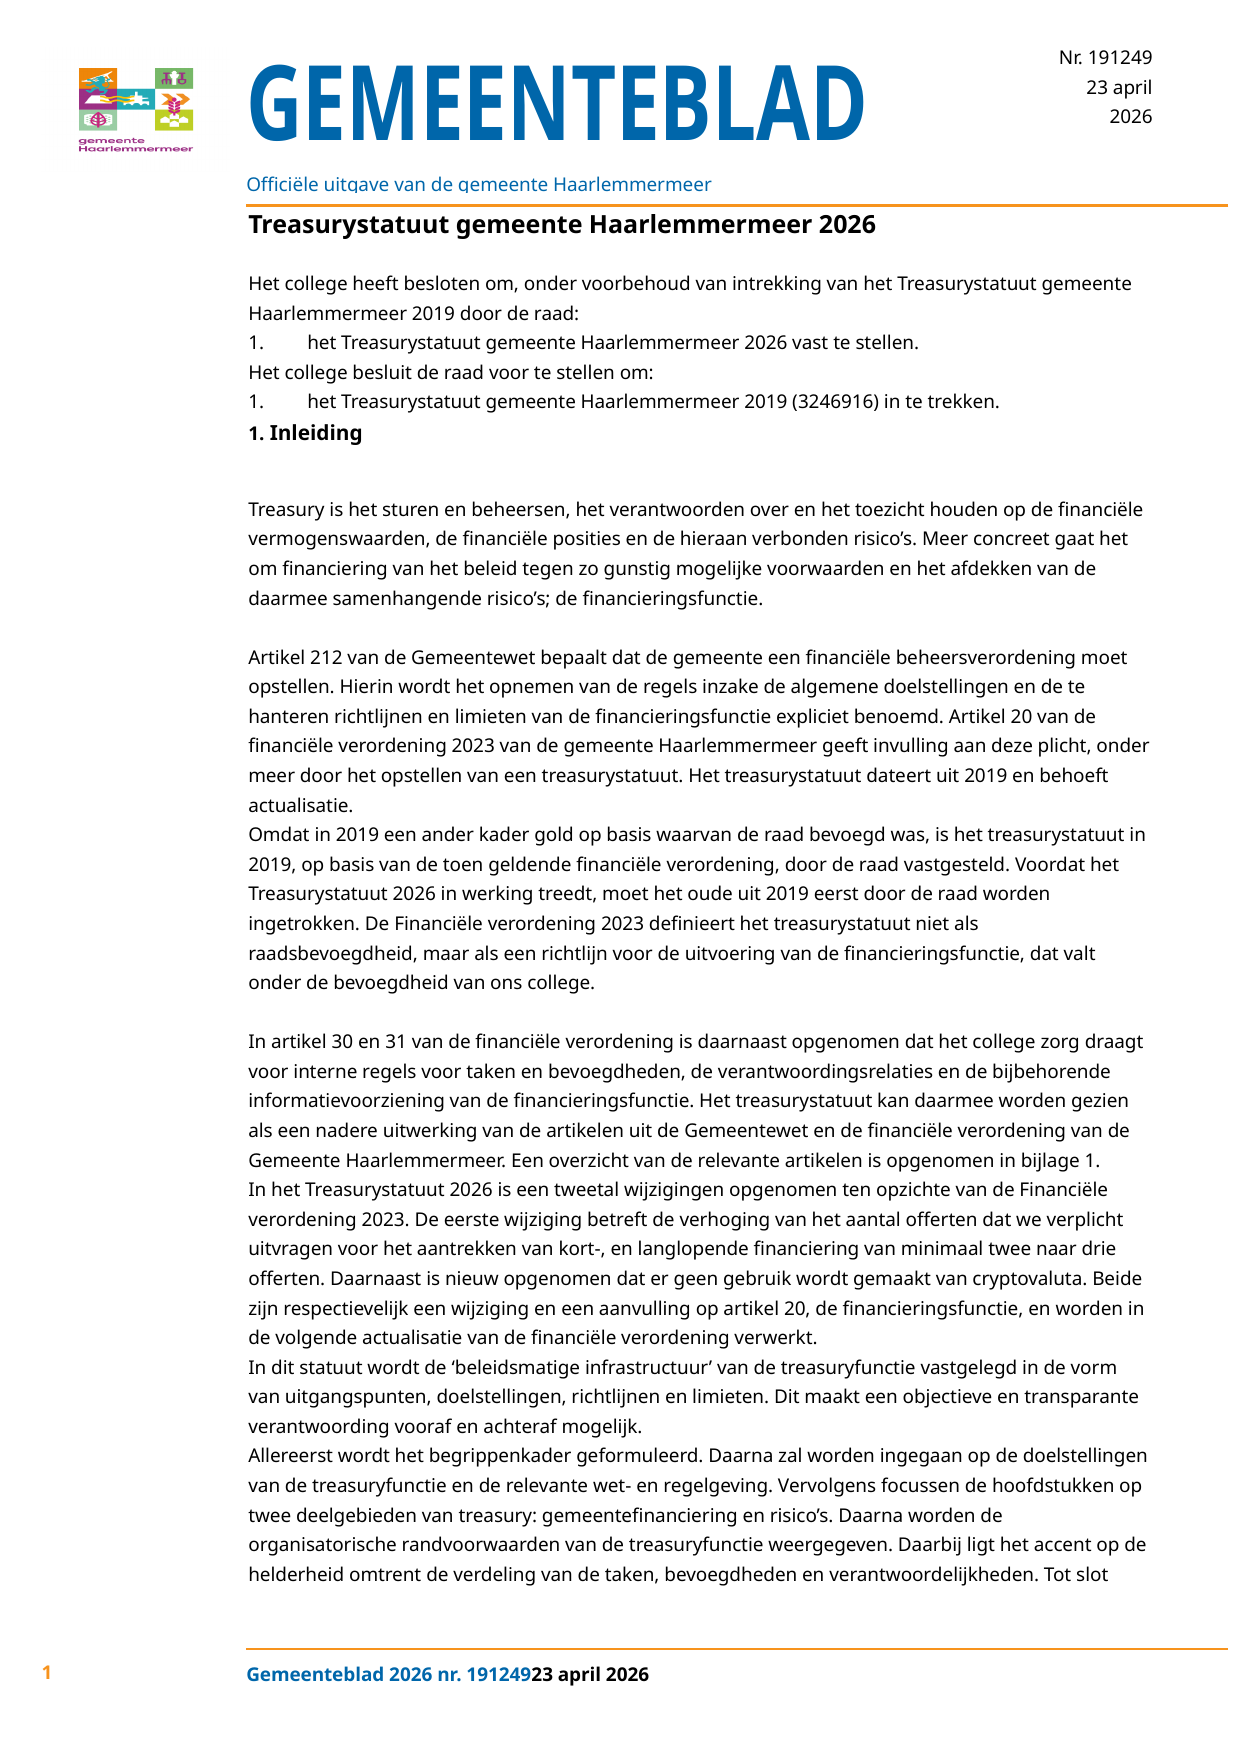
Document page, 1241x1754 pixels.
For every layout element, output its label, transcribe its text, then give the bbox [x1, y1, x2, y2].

picture [41, 47, 231, 172]
list het Treasurystatuut gemeente Haarlemmermeer 2019 (3246916) in te trekken. [248, 389, 1152, 414]
text Het college besluit de raad voor te stellen om: [248, 359, 1152, 385]
text Treasury is het sturen en beheersen, het verantwoorden over en het toezicht houden op de financiële vermogenswaarden, de financiële posities en de hieraan verbonden risico’s. Meer concreet gaat het om financiering van het beleid tegen zo gunstig mogelijke voorwaarden en het afdekken van de daarmee samenhangende risico’s; de financieringsfunctie. [248, 496, 1152, 610]
text In dit statuut wordt de ‘beleidsmatige infrastructuur’ van de treasuryfunctie vastgelegd in de vorm van uitgangspunten, doelstellingen, richtlijnen en limieten. Dit maakt een objectieve en transparante verantwoording vooraf en achteraf mogelijk. [248, 1354, 1152, 1439]
text Het college heeft besloten om, onder voorbehoud van intrekking van het Treasurystatuut gemeente Haarlemmermeer 2019 door de raad: [248, 270, 1152, 326]
text Omdat in 2019 een ander kader gold op basis waarvan de raad bevoegd was, is het treasurystatuut in 2019, op basis van de toen geldende financiële verordening, door de raad vastgesteld. Voordat het Treasurystatuut 2026 in werking treedt, moet het oude uit 2019 eerst door de raad worden ingetrokken. De Financiële verordening 2023 definieert het treasurystatuut niet als raadsbevoegdheid, maar als een richtlijn voor de uitvoering van de financieringsfunctie, dat valt onder de bevoegdheid van ons college. [248, 821, 1152, 995]
text Allereerst wordt het begrippenkader geformuleerd. Daarna zal worden ingegaan op de doelstellingen van de treasuryfunctie en de relevante wet- en regelgeving. Vervolgens focussen de hoofdstukken op twee deelgebieden van treasury: gemeentefinanciering en risico’s. Daarna worden de organisatorische randvoorwaarden van de treasuryfunctie weergegeven. Daarbij ligt het accent op de helderheid omtrent de verdeling van de taken, bevoegdheden en verantwoordelijkheden. Tot slot [248, 1443, 1152, 1587]
list het Treasurystatuut gemeente Haarlemmermeer 2026 vast te stellen. [248, 329, 1152, 355]
text In artikel 30 en 31 van de financiële verordening is daarnaast opgenomen dat het college zorg draagt voor interne regels voor taken en bevoegdheden, de verantwoordingsrelaties en de bijbehorende informatievoorziening van de financieringsfunctie. Het treasurystatuut kan daarmee worden gezien als een nadere uitwerking van de artikelen uit de Gemeentewet en de financiële verordening van de Gemeente Haarlemmermeer. Een overzicht van de relevante artikelen is opgenomen in bijlage 1. [248, 1028, 1152, 1172]
text Treasurystatuut gemeente Haarlemmermeer 2026 [248, 207, 1152, 241]
text 1. Inleiding [248, 418, 1152, 447]
text Artikel 212 van de Gemeentewet bepaalt dat de gemeente een financiële beheersverordening moet opstellen. Hierin wordt het opnemen van de regels inzake de algemene doelstellingen en de te hanteren richtlijnen en limieten van de financieringsfunctie expliciet benoemd. Artikel 20 van de financiële verordening 2023 van de gemeente Haarlemmermeer geeft invulling aan deze plicht, onder meer door het opstellen van een treasurystatuut. Het treasurystatuut dateert uit 2019 en behoeft actualisatie. [248, 644, 1152, 817]
text In het Treasurystatuut 2026 is een tweetal wijzigingen opgenomen ten opzichte van de Financiële verordening 2023. De eerste wijziging betreft de verhoging van het aantal offerten dat we verplicht uitvragen voor het aantrekken van kort-, en langlopende financiering van minimaal twee naar drie offerten. Daarnaast is nieuw opgenomen dat er geen gebruik wordt gemaakt van cryptovaluta. Beide zijn respectievelijk een wijziging en een aanvulling op artikel 20, de financieringsfunctie, en worden in de volgende actualisatie van de financiële verordening verwerkt. [248, 1176, 1152, 1350]
